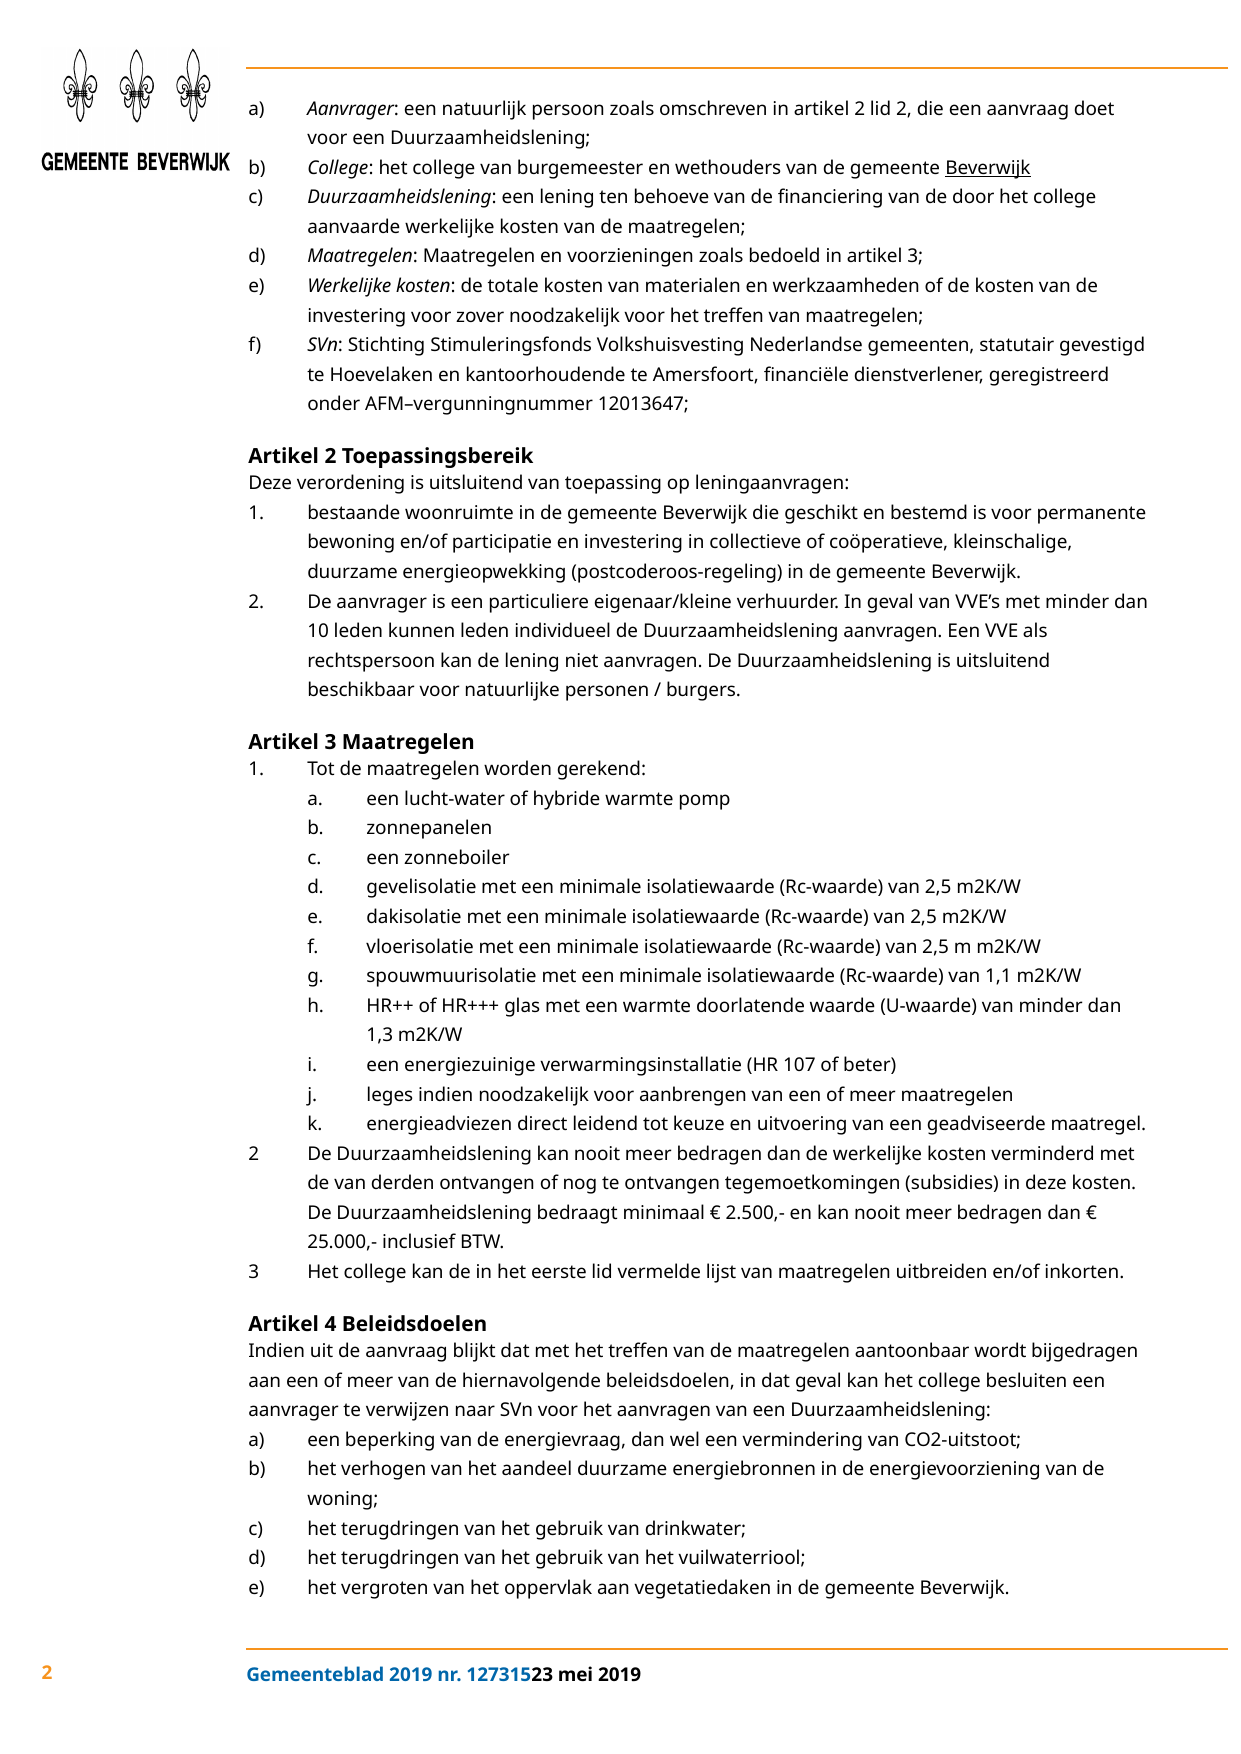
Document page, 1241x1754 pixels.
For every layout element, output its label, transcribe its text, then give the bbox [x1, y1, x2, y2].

list vloerisolatie met een minimale isolatiewaarde (Rc-waarde) van 2,5 m m2K/W [307, 933, 1152, 959]
list gevelisolatie met een minimale isolatiewaarde (Rc-waarde) van 2,5 m2K/W [307, 874, 1152, 899]
text Artikel 3 Maatregelen [248, 727, 1152, 755]
list energieadviezen direct leidend tot keuze en uitvoering van een geadviseerde maatregel. [307, 1110, 1152, 1136]
list dakisolatie met een minimale isolatiewaarde (Rc-waarde) van 2,5 m2K/W [307, 903, 1152, 929]
text Artikel 4 Beleidsdoelen [248, 1309, 1152, 1337]
list leges indien noodzakelijk voor aanbrengen van een of meer maatregelen [307, 1081, 1152, 1107]
list het vergroten van het oppervlak aan vegetatiedaken in de gemeente Beverwijk. [248, 1574, 1152, 1599]
text Artikel 2 Toepassingsbereik [248, 441, 1152, 469]
list een beperking van de energievraag, dan wel een vermindering van CO2-uitstoot; [248, 1426, 1152, 1452]
list een energiezuinige verwarmingsinstallatie (HR 107 of beter) [307, 1051, 1152, 1077]
list een lucht-water of hybride warmte pomp [307, 785, 1152, 811]
list spouwmuurisolatie met een minimale isolatiewaarde (Rc-waarde) van 1,1 m2K/W [307, 962, 1152, 988]
list het terugdringen van het gebruik van drinkwater; [248, 1515, 1152, 1540]
list SVn: Stichting Stimuleringsfonds Volkshuisvesting Nederlandse gemeenten, statutair gevestigd te Hoevelaken en kantoorhoudende te Amersfoort, financiële dienstverlener, geregistreerd onder AFM–vergunningnummer 12013647; [248, 331, 1152, 416]
text Deze verordening is uitsluitend van toepassing op leningaanvragen: [248, 469, 1152, 495]
list Duurzaamheidslening: een lening ten behoeve van de financiering van de door het college aanvaarde werkelijke kosten van de maatregelen; [248, 183, 1152, 239]
list bestaande woonruimte in de gemeente Beverwijk die geschikt en bestemd is voor permanente bewoning en/of participatie en investering in collectieve of coöperatieve, kleinschalige, duurzame energieopwekking (postcoderoos-regeling) in de gemeente Beverwijk. [248, 499, 1152, 584]
list Maatregelen: Maatregelen en voorzieningen zoals bedoeld in artikel 3; [248, 243, 1152, 268]
list HR++ of HR+++ glas met een warmte doorlatende waarde (U-waarde) van minder dan 1,3 m2K/W [307, 992, 1152, 1047]
list Het college kan de in het eerste lid vermelde lijst van maatregelen uitbreiden en/of inkorten. [248, 1258, 1152, 1284]
list Aanvrager: een natuurlijk persoon zoals omschreven in artikel 2 lid 2, die een aanvraag doet voor een Duurzaamheidslening; [248, 95, 1152, 150]
list College: het college van burgemeester en wethouders van de gemeente Beverwijk [248, 154, 1152, 180]
list zonnepanelen [307, 814, 1152, 840]
list De Duurzaamheidslening kan nooit meer bedragen dan de werkelijke kosten verminderd met de van derden ontvangen of nog te ontvangen tegemoetkomingen (subsidies) in deze kosten. De Duurzaamheidslening bedraagt minimaal € 2.500,- en kan nooit meer bedragen dan € 25.000,- inclusief BTW. [248, 1140, 1152, 1254]
list Tot de maatregelen worden gerekend: [248, 755, 1152, 781]
list het terugdringen van het gebruik van het vuilwaterriool; [248, 1544, 1152, 1570]
list Werkelijke kosten: de totale kosten van materialen en werkzaamheden of de kosten van de investering voor zover noodzakelijk voor het treffen van maatregelen; [248, 272, 1152, 328]
list De aanvrager is een particuliere eigenaar/kleine verhuurder. In geval van VVE’s met minder dan 10 leden kunnen leden individueel de Duurzaamheidslening aanvragen. Een VVE als rechtspersoon kan de lening niet aanvragen. De Duurzaamheidslening is uitsluitend beschikbaar voor natuurlijke personen / burgers. [248, 588, 1152, 702]
text Indien uit de aanvraag blijkt dat met het treffen van de maatregelen aantoonbaar wordt bijgedragen aan een of meer van de hiernavolgende beleidsdoelen, in dat geval kan het college besluiten een aanvrager te verwijzen naar SVn voor het aanvragen van een Duurzaamheidslening: [248, 1337, 1152, 1422]
list het verhogen van het aandeel duurzame energiebronnen in de energievoorziening van de woning; [248, 1456, 1152, 1511]
picture [41, 47, 231, 172]
list een zonneboiler [307, 844, 1152, 870]
